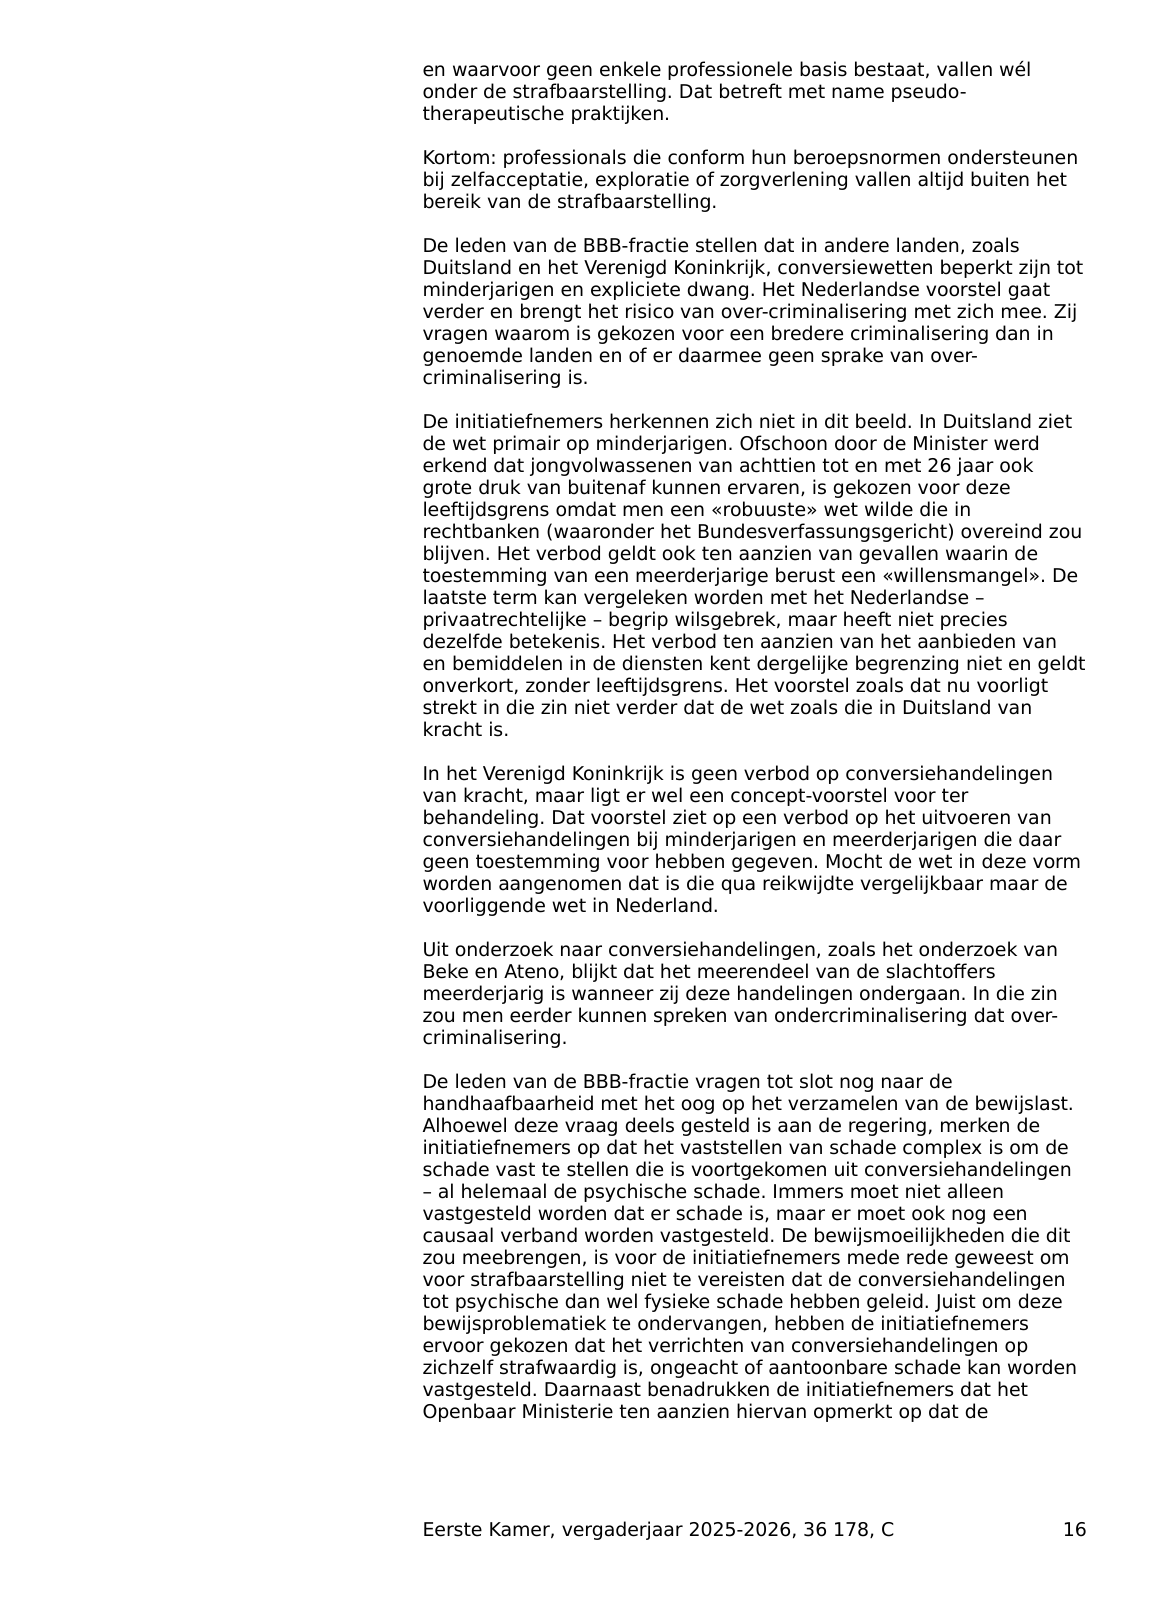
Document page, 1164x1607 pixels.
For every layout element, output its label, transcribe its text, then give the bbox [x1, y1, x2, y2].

text De leden van de BBB-fractie vragen tot slot nog naar de handhaafbaarheid met het oog op het verzamelen van de bewijslast. Alhoewel deze vraag deels gesteld is aan de regering, merken de initiatiefnemers op dat het vaststellen van schade complex is om de schade vast te stellen die is voortgekomen uit conversiehandelingen – al helemaal de psychische schade. Immers moet niet alleen vastgesteld worden dat er schade is, maar er moet ook nog een causaal verband worden vastgesteld. De bewijsmoeilijkheden die dit zou meebrengen, is voor de initiatiefnemers mede rede geweest om voor strafbaarstelling niet te vereisten dat de conversiehandelingen tot psychische dan wel fysieke schade hebben geleid. Juist om deze bewijsproblematiek te ondervangen, hebben de initiatiefnemers ervoor gekozen dat het verrichten van conversiehandelingen op zichzelf strafwaardig is, ongeacht of aantoonbare schade kan worden vastgesteld. Daarnaast benadrukken de initiatiefnemers dat het Openbaar Ministerie ten aanzien hiervan opmerkt op dat de [422, 1071, 1087, 1423]
text en waarvoor geen enkele professionele basis bestaat, vallen wél onder de strafbaarstelling. Dat betreft met name pseudo-therapeutische praktijken. [422, 59, 1087, 125]
text Uit onderzoek naar conversiehandelingen, zoals het onderzoek van Beke en Ateno, blijkt dat het meerendeel van de slachtoffers meerderjarig is wanneer zij deze handelingen ondergaan. In die zin zou men eerder kunnen spreken van ondercriminalisering dat over-criminalisering. [422, 939, 1087, 1049]
text De initiatiefnemers herkennen zich niet in dit beeld. In Duitsland ziet de wet primair op minderjarigen. Ofschoon door de Minister werd erkend dat jongvolwassenen van achttien tot en met 26 jaar ook grote druk van buitenaf kunnen ervaren, is gekozen voor deze leeftijdsgrens omdat men een «robuuste» wet wilde die in rechtbanken (waaronder het Bundesverfassungsgericht) overeind zou blijven. Het verbod geldt ook ten aanzien van gevallen waarin de toestemming van een meerderjarige berust een «willensmangel». De laatste term kan vergeleken worden met het Nederlandse – privaatrechtelijke – begrip wilsgebrek, maar heeft niet precies dezelfde betekenis. Het verbod ten aanzien van het aanbieden van en bemiddelen in de diensten kent dergelijke begrenzing niet en geldt onverkort, zonder leeftijdsgrens. Het voorstel zoals dat nu voorligt strekt in die zin niet verder dat de wet zoals die in Duitsland van kracht is. [422, 411, 1087, 741]
text De leden van de BBB-fractie stellen dat in andere landen, zoals Duitsland en het Verenigd Koninkrijk, conversiewetten beperkt zijn tot minderjarigen en expliciete dwang. Het Nederlandse voorstel gaat verder en brengt het risico van over-criminalisering met zich mee. Zij vragen waarom is gekozen voor een bredere criminalisering dan in genoemde landen en of er daarmee geen sprake van over-criminalisering is. [422, 235, 1087, 389]
text Kortom: professionals die conform hun beroepsnormen ondersteunen bij zelfacceptatie, exploratie of zorgverlening vallen altijd buiten het bereik van de strafbaarstelling. [422, 147, 1087, 213]
text In het Verenigd Koninkrijk is geen verbod op conversiehandelingen van kracht, maar ligt er wel een concept-voorstel voor ter behandeling. Dat voorstel ziet op een verbod op het uitvoeren van conversiehandelingen bij minderjarigen en meerderjarigen die daar geen toestemming voor hebben gegeven. Mocht de wet in deze vorm worden aangenomen dat is die qua reikwijdte vergelijkbaar maar de voorliggende wet in Nederland. [422, 763, 1087, 917]
